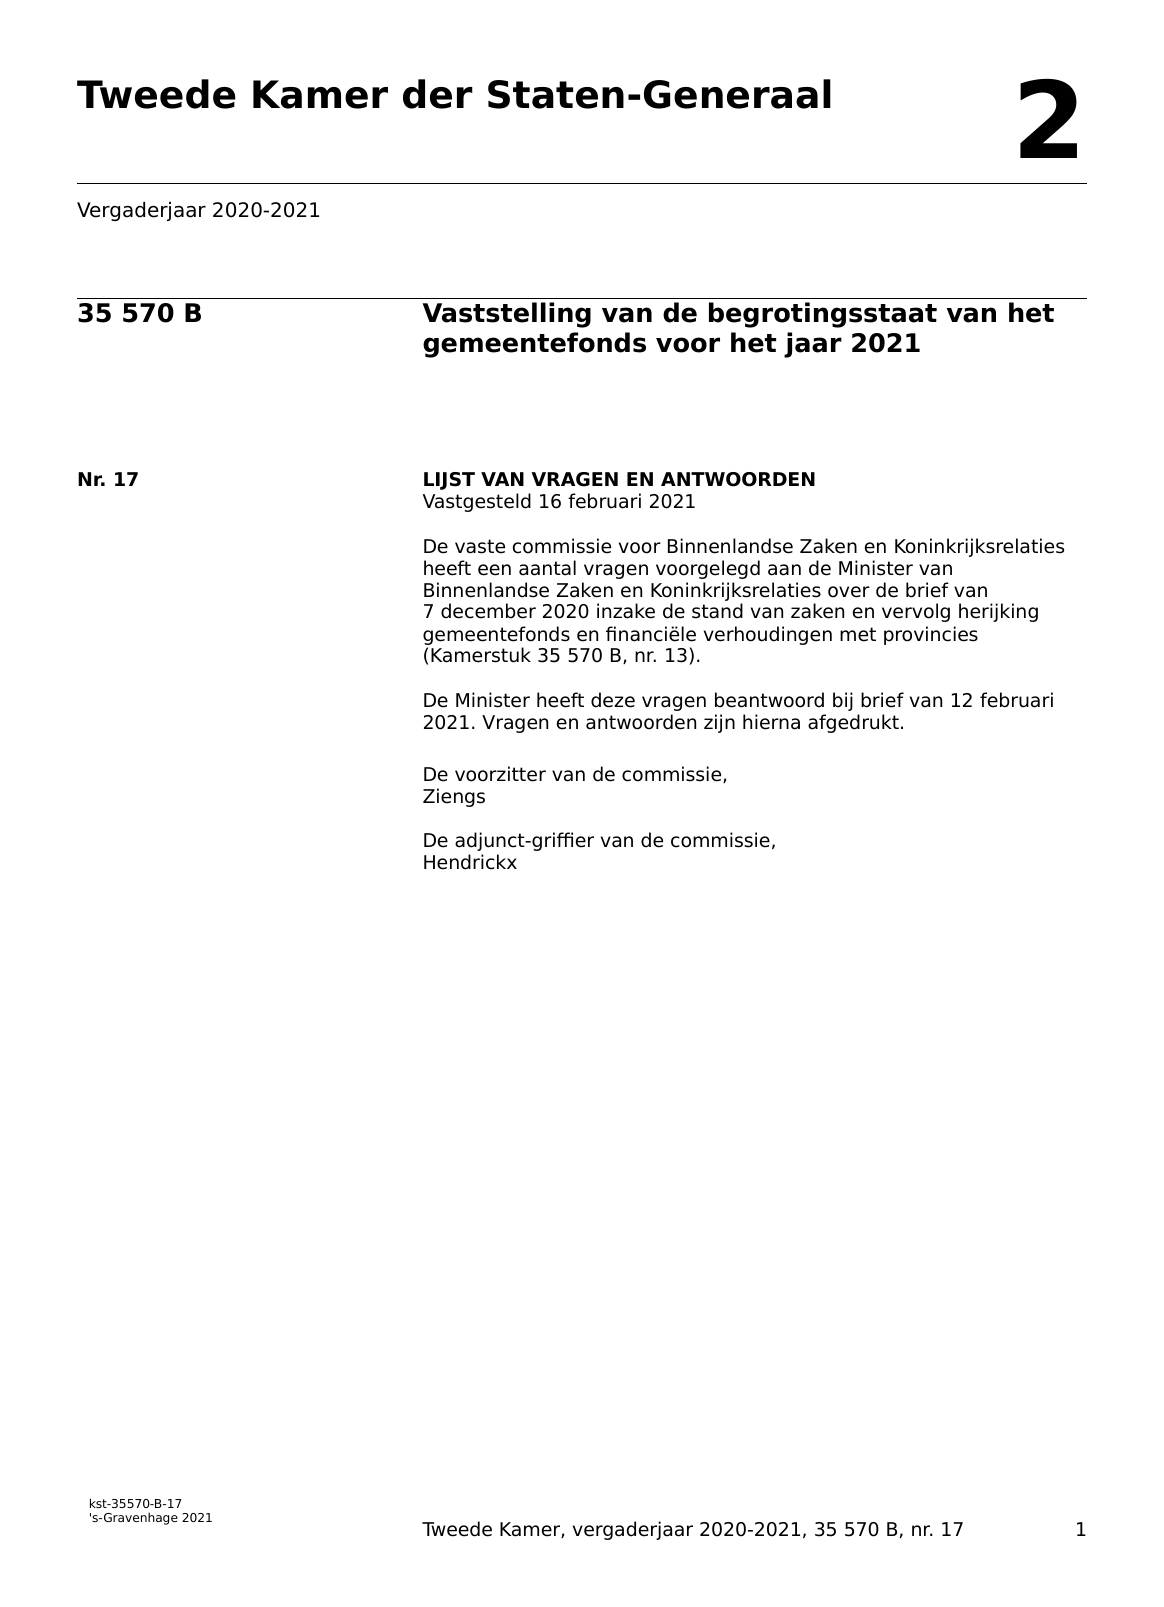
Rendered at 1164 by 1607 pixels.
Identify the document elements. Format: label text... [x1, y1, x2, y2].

text Vastgesteld 16 februari 2021 [422, 491, 1087, 513]
text De Minister heeft deze vragen beantwoord bij brief van 12 februari 2021. Vragen en antwoorden zijn hierna afgedrukt. [422, 689, 1087, 733]
text 's-Gravenhage 2021 [88, 1511, 323, 1525]
table_header 2 [886, 59, 1087, 183]
text kst-35570-B-17 [88, 1497, 323, 1511]
text De voorzitter van de commissie, Ziengs [422, 763, 1087, 807]
text De adjunct-griffier van de commissie, Hendrickx [422, 830, 1087, 874]
table_header Tweede Kamer der Staten-Generaal [77, 59, 886, 183]
subtitle 35 570 B Vaststelling van de begrotingsstaat van het gemeentefonds voor het jaar 2021 [77, 299, 1087, 358]
table_cell Vergaderjaar 2020-2021 [77, 184, 1087, 298]
subtitle Nr. 17 LIJST VAN VRAGEN EN ANTWOORDEN [77, 469, 1087, 491]
text De vaste commissie voor Binnenlandse Zaken en Koninkrijksrelaties heeft een aantal vragen voorgelegd aan de Minister van Binnenlandse Zaken en Koninkrijksrelaties over de brief van 7 december 2020 inzake de stand van zaken en vervolg herijking gemeentefonds en financiële verhoudingen met provincies (Kamerstuk 35 570 B, nr. 13). [422, 536, 1087, 667]
